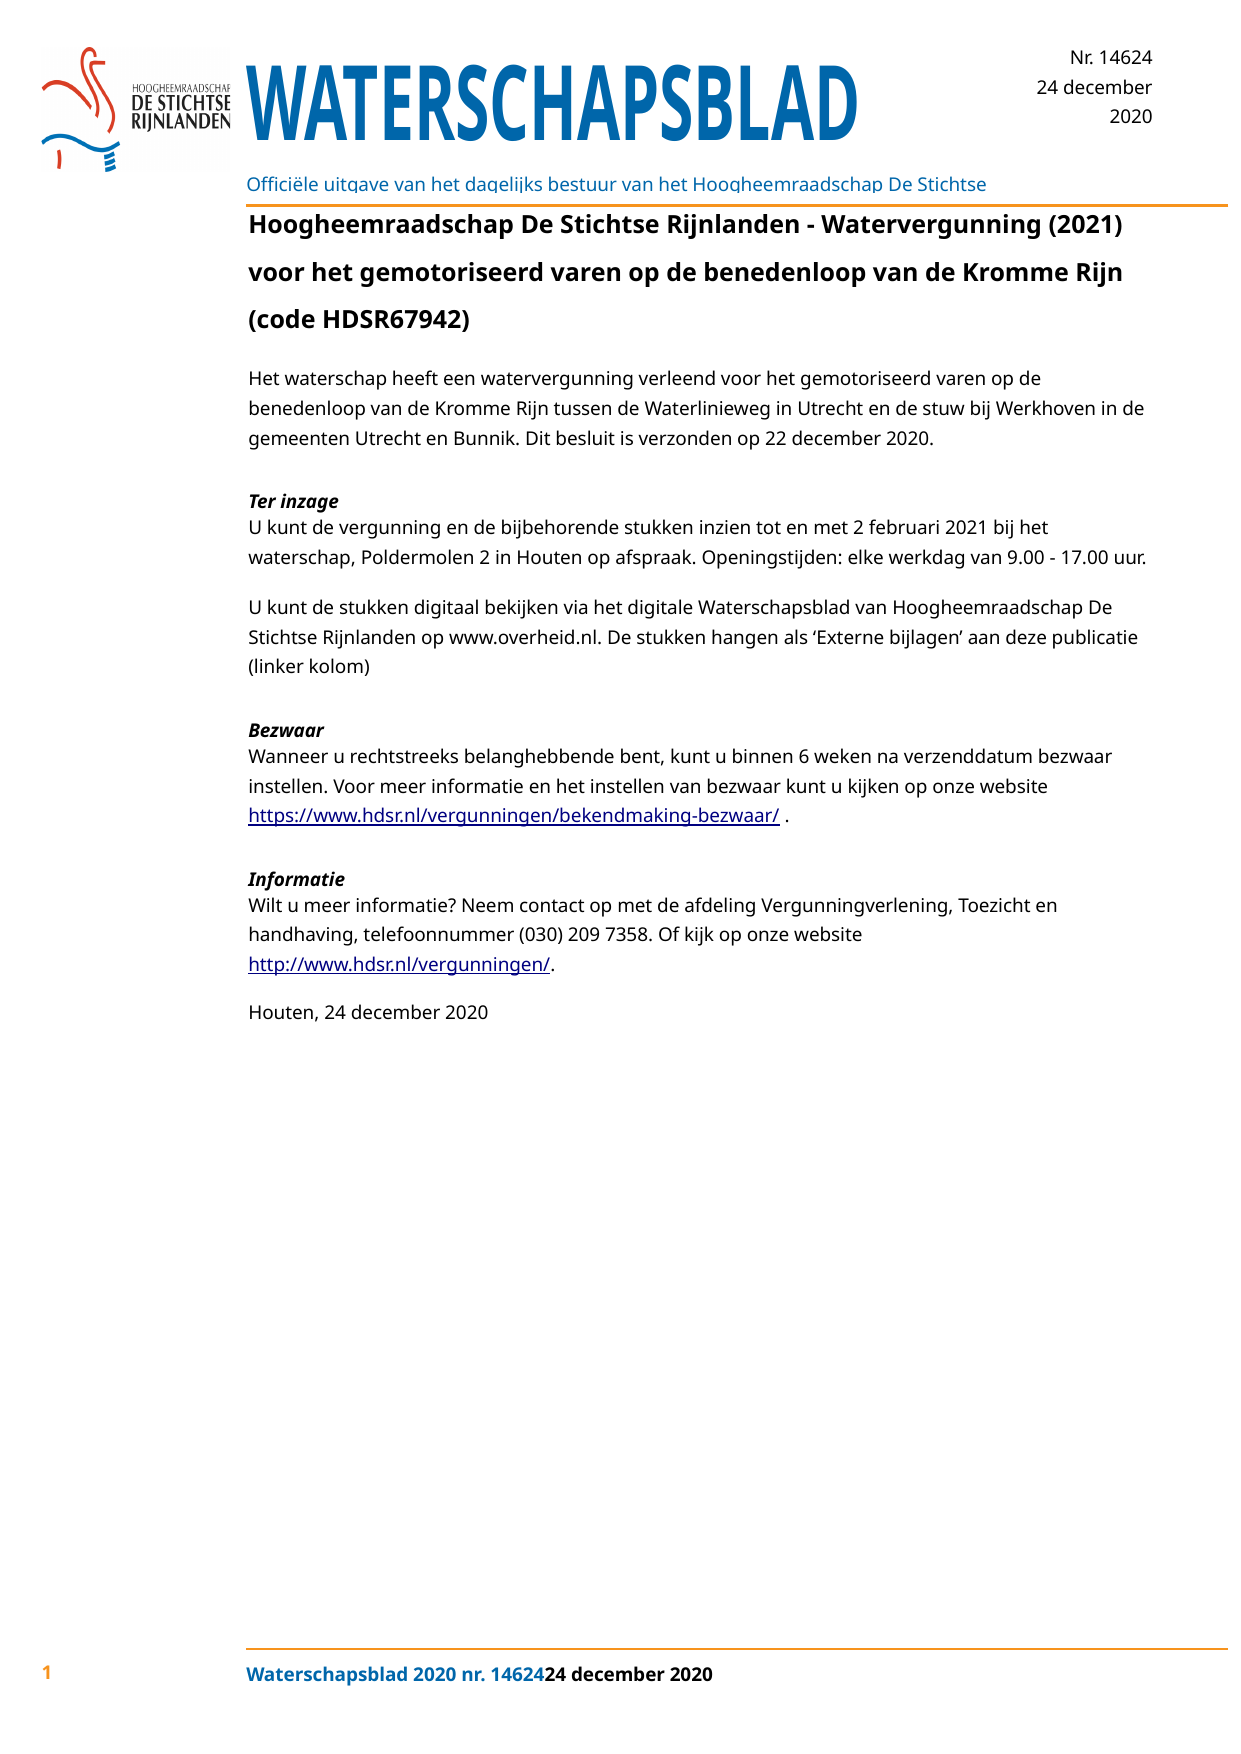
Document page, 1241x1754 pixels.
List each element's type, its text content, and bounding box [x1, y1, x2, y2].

picture [41, 47, 231, 172]
text Wilt u meer informatie? Neem contact op met de afdeling Vergunningverlening, Toezicht en handhaving, telefoonnummer (030) 209 7358. Of kijk op onze website http://www.hdsr.nl/vergunningen/. [248, 892, 1152, 977]
text Bezwaar [248, 717, 1152, 743]
text Ter inzage [248, 489, 1152, 514]
text U kunt de stukken digitaal bekijken via het digitale Waterschapsblad van Hoogheemraadschap De Stichtse Rijnlanden op www.overheid.nl. De stukken hangen als ‘Externe bijlagen’ aan deze publicatie (linker kolom) [248, 594, 1152, 679]
text U kunt de vergunning en de bijbehorende stukken inzien tot en met 2 februari 2021 bij het waterschap, Poldermolen 2 in Houten op afspraak. Openingstijden: elke werkdag van 9.00 - 17.00 uur. [248, 514, 1152, 570]
text Informatie [248, 866, 1152, 892]
text Houten, 24 december 2020 [248, 999, 1152, 1025]
text Wanneer u rechtstreeks belanghebbende bent, kunt u binnen 6 weken na verzenddatum bezwaar instellen. Voor meer informatie en het instellen van bezwaar kunt u kijken op onze website https://www.hdsr.nl/vergunningen/bekendmaking-bezwaar/ . [248, 743, 1152, 828]
text Het waterschap heeft een watervergunning verleend voor het gemotoriseerd varen op de benedenloop van de Kromme Rijn tussen de Waterlinieweg in Utrecht en de stuw bij Werkhoven in de gemeenten Utrecht en Bunnik. Dit besluit is verzonden op 22 december 2020. [248, 366, 1152, 450]
text Hoogheemraadschap De Stichtse Rijnlanden - Watervergunning (2021) voor het gemotoriseerd varen op de benedenloop van de Kromme Rijn (code HDSR67942) [248, 207, 1152, 336]
